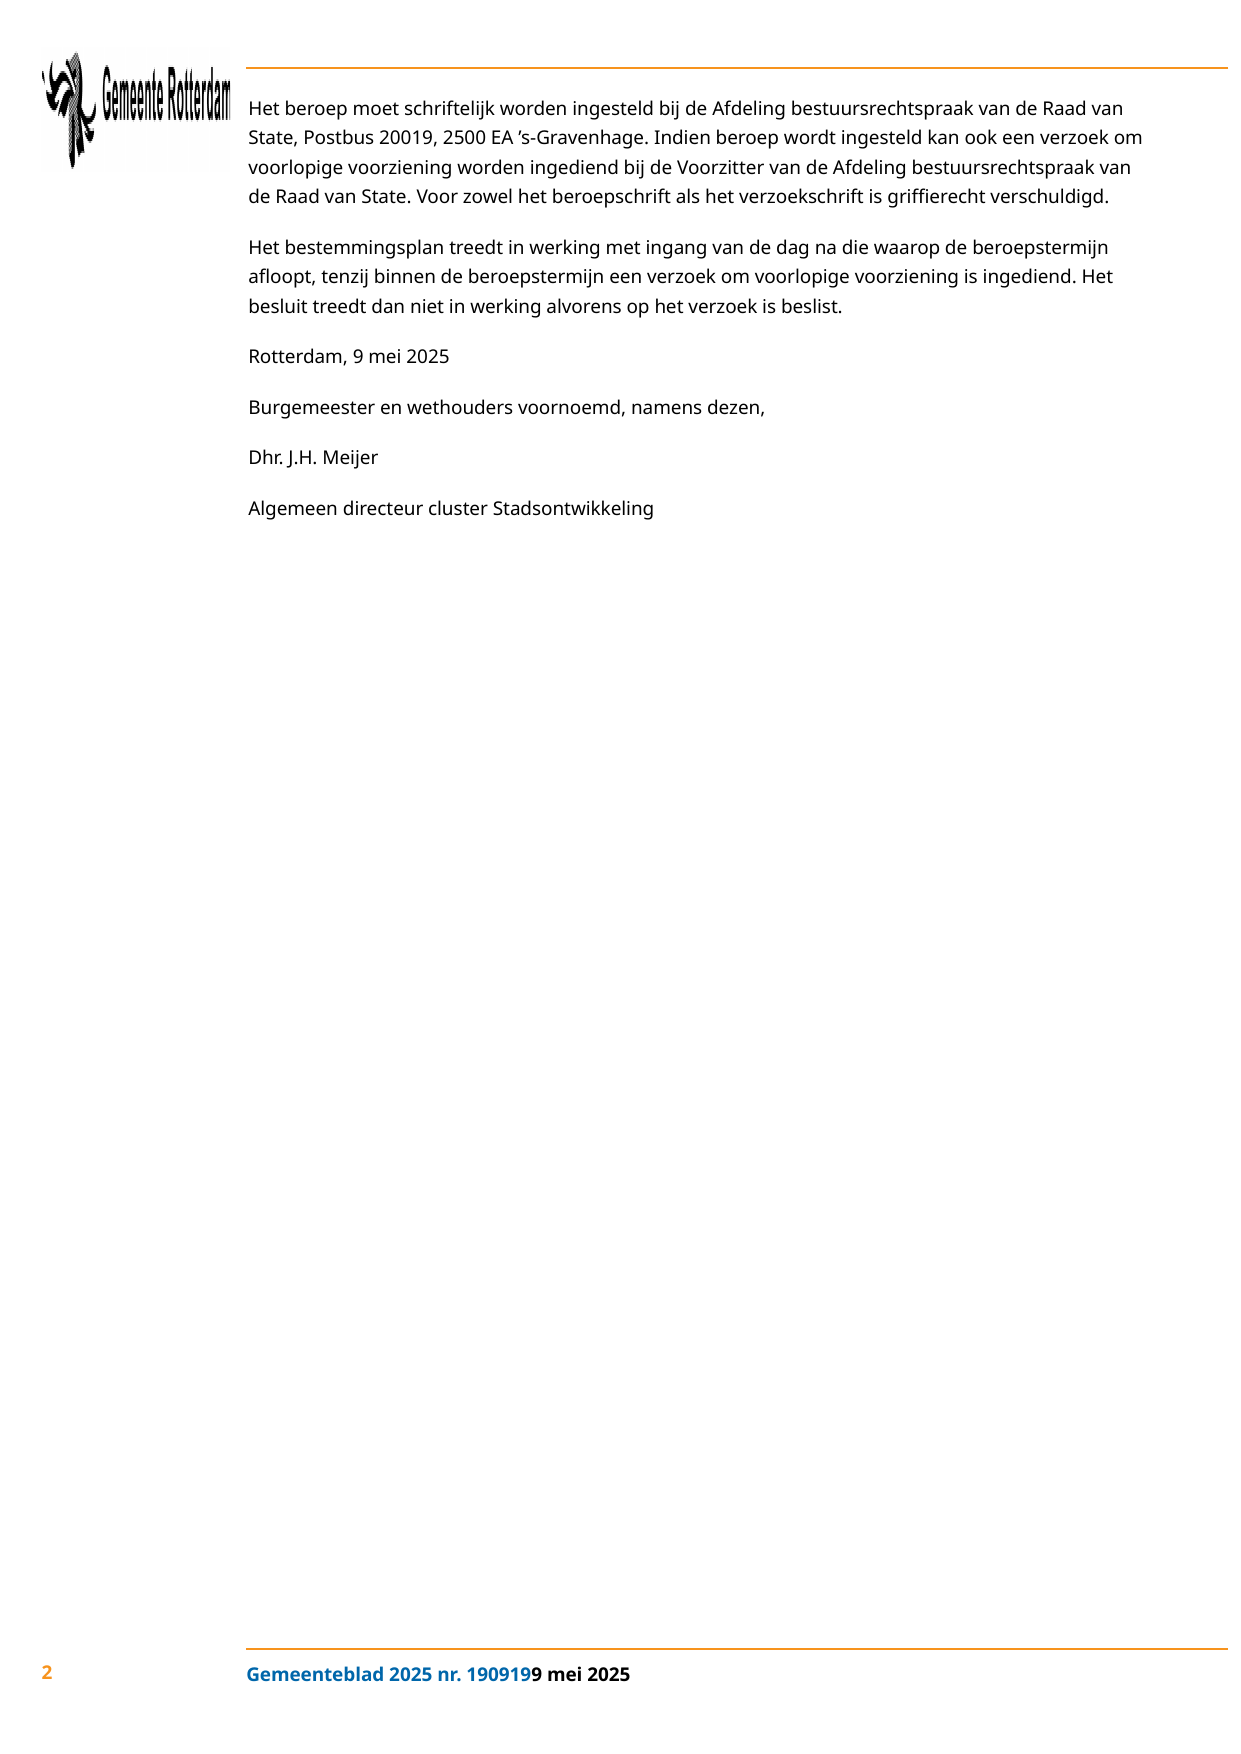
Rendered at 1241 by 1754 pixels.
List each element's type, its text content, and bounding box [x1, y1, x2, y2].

text Algemeen directeur cluster Stadsontwikkeling [248, 495, 1152, 521]
picture [41, 47, 231, 172]
text Het bestemmingsplan treedt in werking met ingang van de dag na die waarop de beroepstermijn afloopt, tenzij binnen de beroepstermijn een verzoek om voorlopige voorziening is ingediend. Het besluit treedt dan niet in werking alvorens op het verzoek is beslist. [248, 234, 1152, 319]
text Burgemeester en wethouders voornoemd, namens dezen, [248, 394, 1152, 420]
text Rotterdam, 9 mei 2025 [248, 343, 1152, 369]
text Dhr. J.H. Meijer [248, 444, 1152, 470]
text Het beroep moet schriftelijk worden ingesteld bij de Afdeling bestuursrechtspraak van de Raad van State, Postbus 20019, 2500 EA ’s-Gravenhage. Indien beroep wordt ingesteld kan ook een verzoek om voorlopige voorziening worden ingediend bij de Voorzitter van de Afdeling bestuursrechtspraak van de Raad van State. Voor zowel het beroepschrift als het verzoekschrift is griffierecht verschuldigd. [248, 95, 1152, 209]
